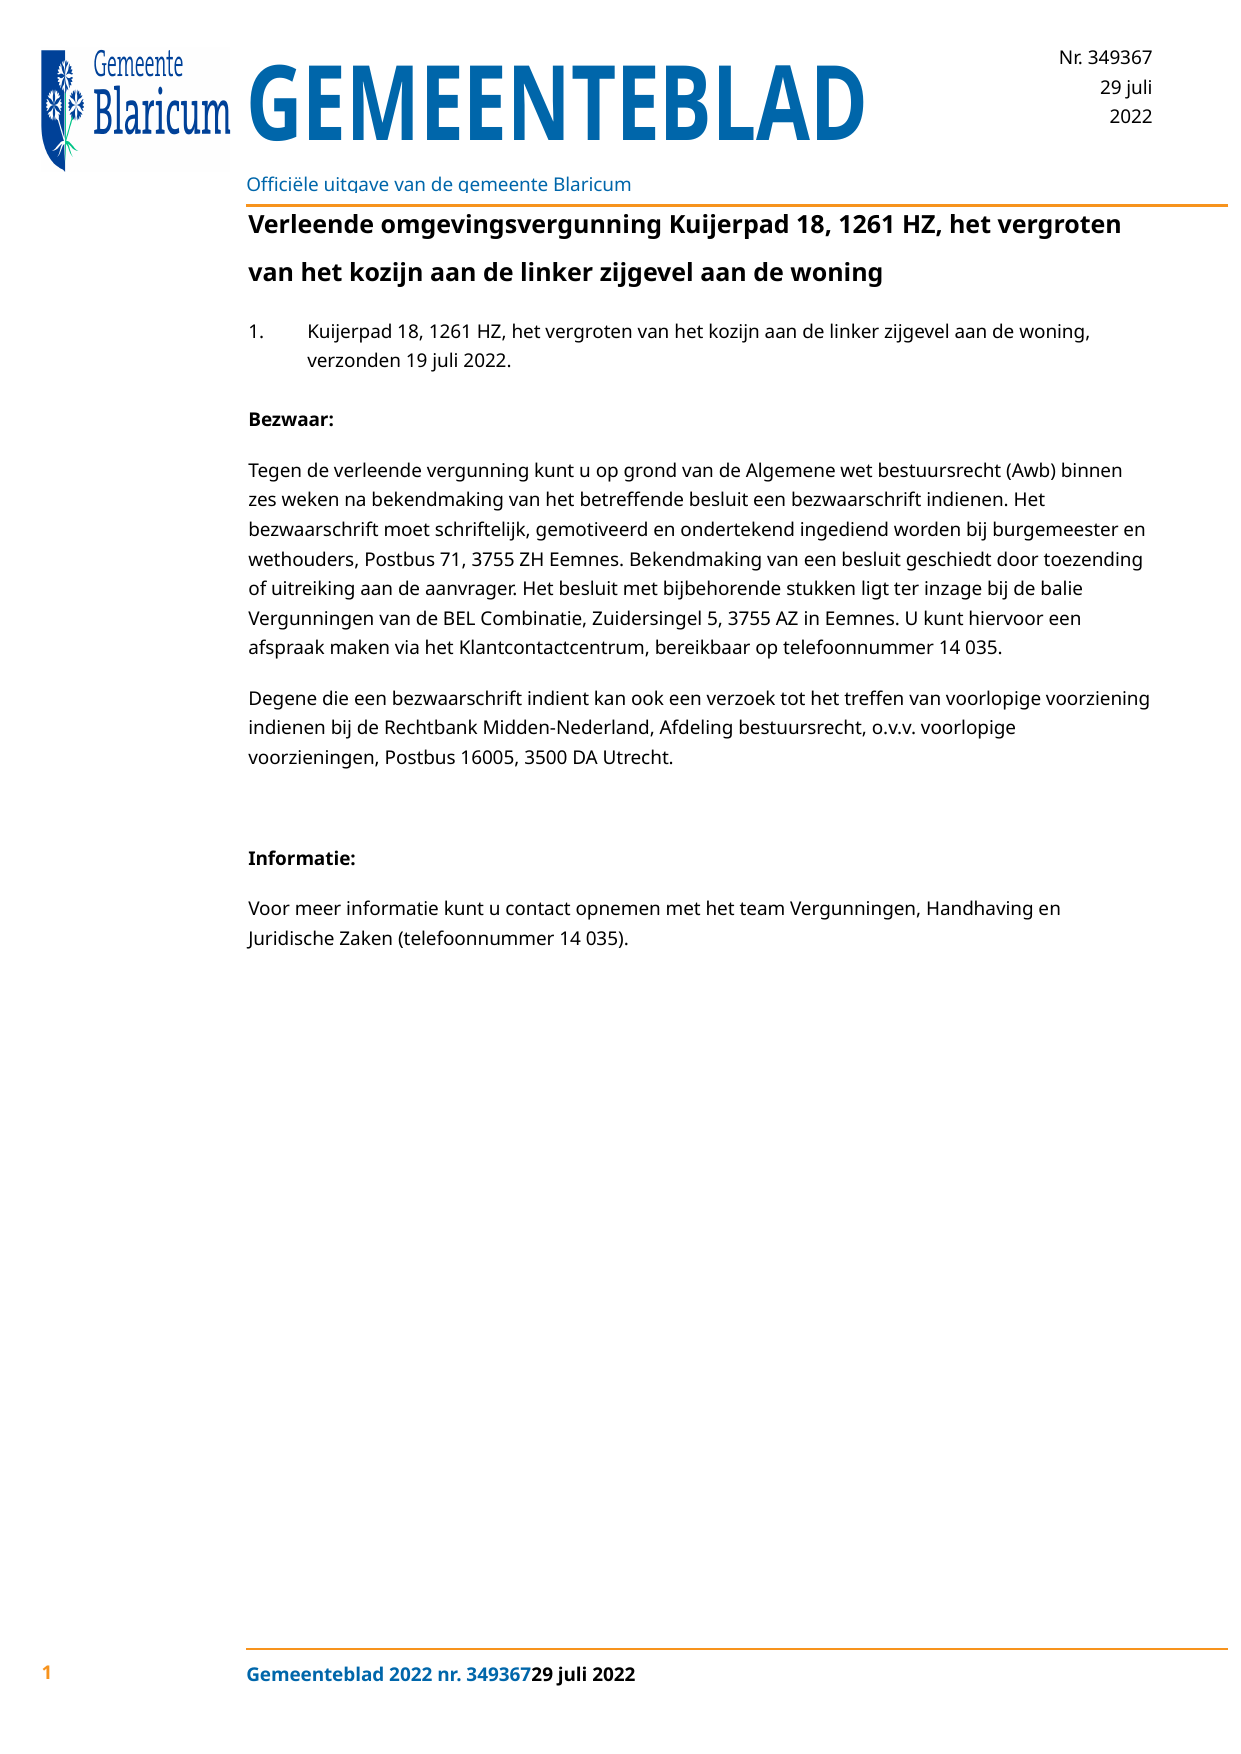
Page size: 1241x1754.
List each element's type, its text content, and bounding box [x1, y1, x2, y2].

picture [41, 47, 231, 172]
text Verleende omgevingsvergunning Kuijerpad 18, 1261 HZ, het vergroten van het kozijn aan de linker zijgevel aan de woning [248, 207, 1152, 288]
text Voor meer informatie kunt u contact opnemen met het team Vergunningen, Handhaving en Juridische Zaken (telefoonnummer 14 035). [248, 895, 1152, 951]
list Kuijerpad 18, 1261 HZ, het vergroten van het kozijn aan de linker zijgevel aan de woning, verzonden 19 juli 2022. [248, 318, 1152, 373]
text Tegen de verleende vergunning kunt u op grond van de Algemene wet bestuursrecht (Awb) binnen zes weken na bekendmaking van het betreffende besluit een bezwaarschrift indienen. Het bezwaarschrift moet schriftelijk, gemotiveerd en ondertekend ingediend worden bij burgemeester en wethouders, Postbus 71, 3755 ZH Eemnes. Bekendmaking van een besluit geschiedt door toezending of uitreiking aan de aanvrager. Het besluit met bijbehorende stukken ligt ter inzage bij de balie Vergunningen van de BEL Combinatie, Zuidersingel 5, 3755 AZ in Eemnes. U kunt hiervoor een afspraak maken via het Klantcontactcentrum, bereikbaar op telefoonnummer 14 035. [248, 457, 1152, 660]
text Bezwaar: [248, 407, 1152, 432]
text Degene die een bezwaarschrift indient kan ook een verzoek tot het treffen van voorlopige voorziening indienen bij de Rechtbank Midden-Nederland, Afdeling bestuursrecht, o.v.v. voorlopige voorzieningen, Postbus 16005, 3500 DA Utrecht. [248, 685, 1152, 770]
text Informatie: [248, 845, 1152, 871]
